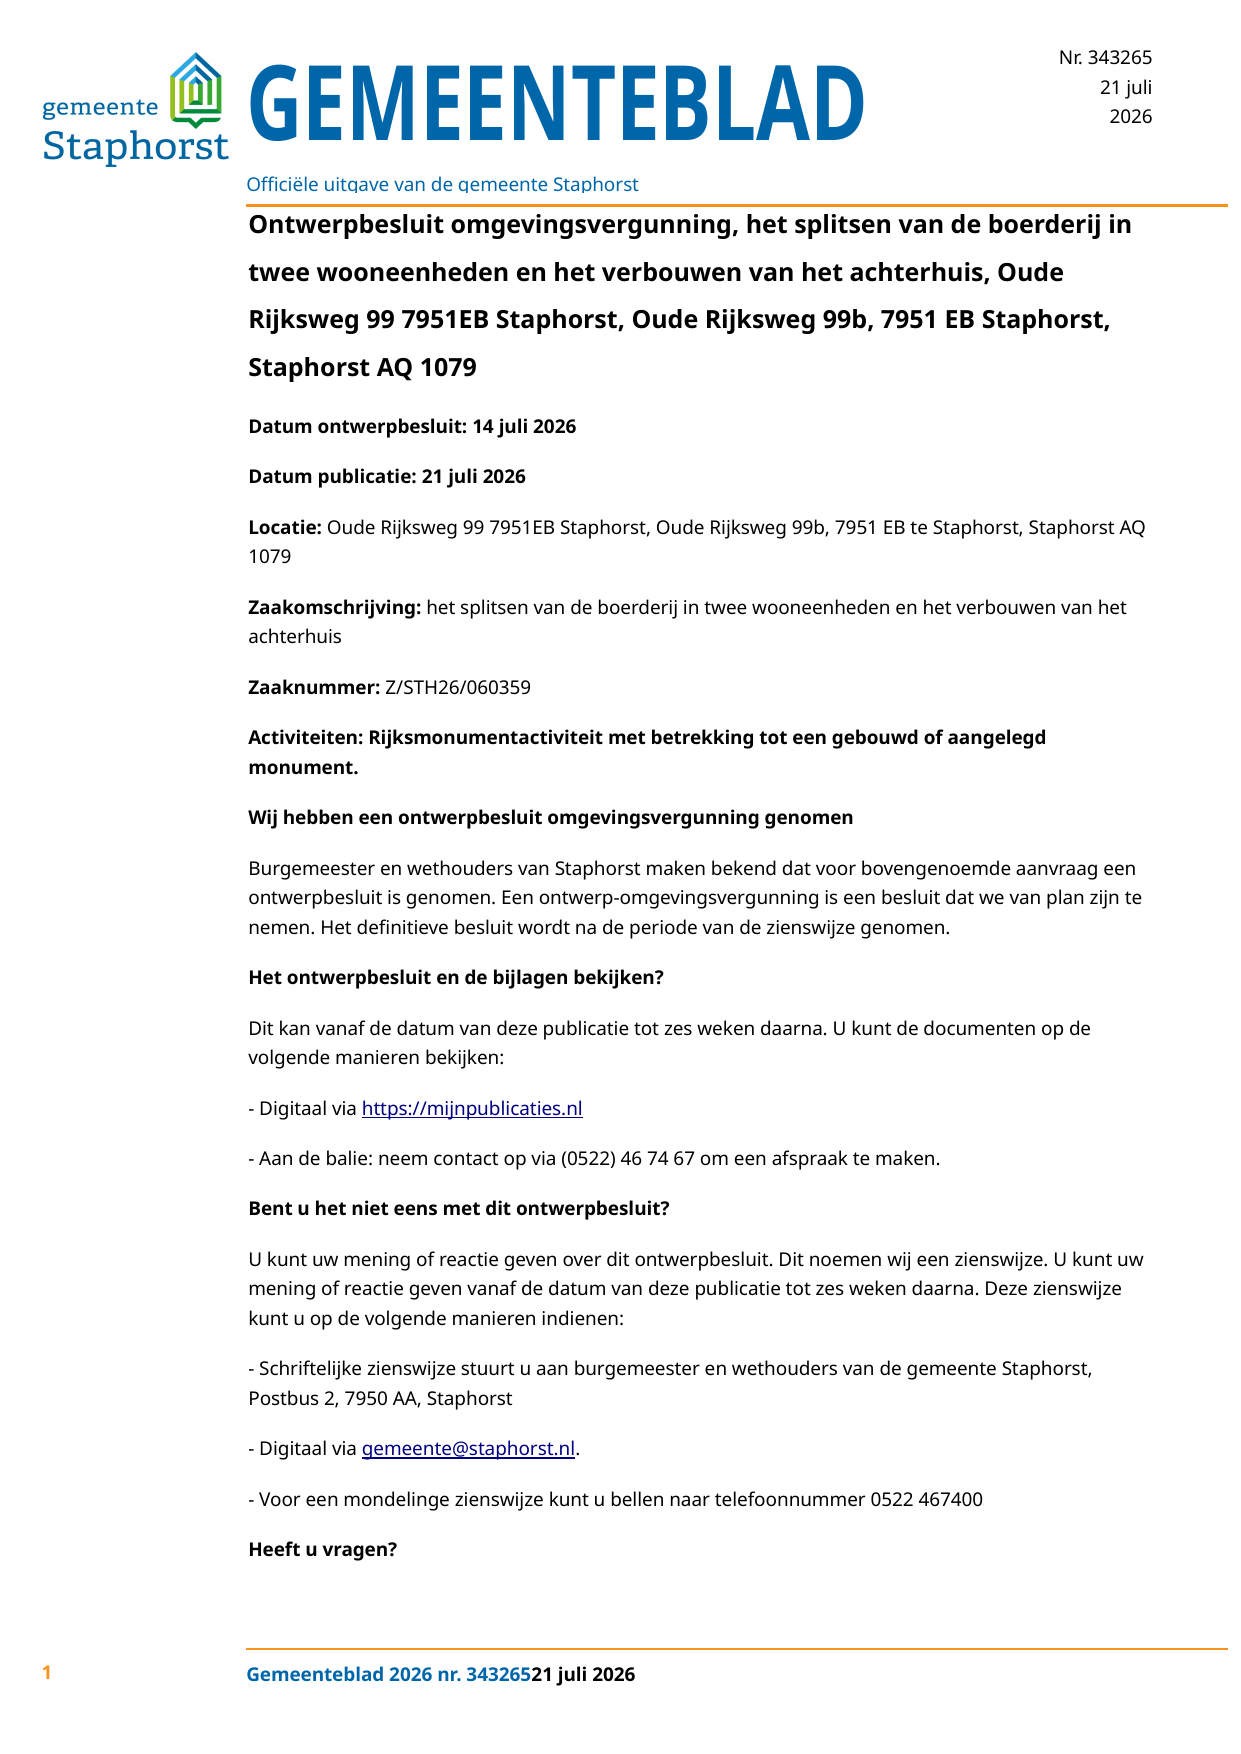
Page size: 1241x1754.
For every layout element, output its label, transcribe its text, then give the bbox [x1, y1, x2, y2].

text U kunt uw mening of reactie geven over dit ontwerpbesluit. Dit noemen wij een zienswijze. U kunt uw mening of reactie geven vanaf de datum van deze publicatie tot zes weken daarna. Deze zienswijze kunt u op de volgende manieren indienen: [248, 1246, 1152, 1331]
text Zaaknummer: Z/STH26/060359 [248, 674, 1152, 700]
text Ontwerpbesluit omgevingsvergunning, het splitsen van de boerderij in twee wooneenheden en het verbouwen van het achterhuis, Oude Rijksweg 99 7951EB Staphorst, Oude Rijksweg 99b, 7951 EB Staphorst, Staphorst AQ 1079 [248, 207, 1152, 384]
text Wij hebben een ontwerpbesluit omgevingsvergunning genomen [248, 804, 1152, 830]
text Activiteiten: Rijksmonumentactiviteit met betrekking tot een gebouwd of aangelegd monument. [248, 724, 1152, 780]
text - Voor een mondelinge zienswijze kunt u bellen naar telefoonnummer 0522 467400 [248, 1486, 1152, 1512]
text - Schriftelijke zienswijze stuurt u aan burgemeester en wethouders van de gemeente Staphorst, Postbus 2, 7950 AA, Staphorst [248, 1356, 1152, 1411]
text Datum publicatie: 21 juli 2026 [248, 463, 1152, 489]
text - Digitaal via https://mijnpublicaties.nl [248, 1095, 1152, 1121]
text Zaakomschrijving: het splitsen van de boerderij in twee wooneenheden en het verbouwen van het achterhuis [248, 594, 1152, 649]
text Dit kan vanaf de datum van deze publicatie tot zes weken daarna. U kunt de documenten op de volgende manieren bekijken: [248, 1015, 1152, 1070]
text Bent u het niet eens met dit ontwerpbesluit? [248, 1196, 1152, 1221]
text Datum ontwerpbesluit: 14 juli 2026 [248, 413, 1152, 439]
text Locatie: Oude Rijksweg 99 7951EB Staphorst, Oude Rijksweg 99b, 7951 EB te Staphorst, Staphorst AQ 1079 [248, 514, 1152, 569]
text - Digitaal via gemeente@staphorst.nl. [248, 1436, 1152, 1461]
text Burgemeester en wethouders van Staphorst maken bekend dat voor bovengenoemde aanvraag een ontwerpbesluit is genomen. Een ontwerp-omgevingsvergunning is een besluit dat we van plan zijn te nemen. Het definitieve besluit wordt na de periode van de zienswijze genomen. [248, 855, 1152, 940]
text Heeft u vragen? [248, 1536, 1152, 1562]
text - Aan de balie: neem contact op via (0522) 46 74 67 om een afspraak te maken. [248, 1145, 1152, 1171]
picture [41, 47, 231, 172]
text Het ontwerpbesluit en de bijlagen bekijken? [248, 964, 1152, 990]
